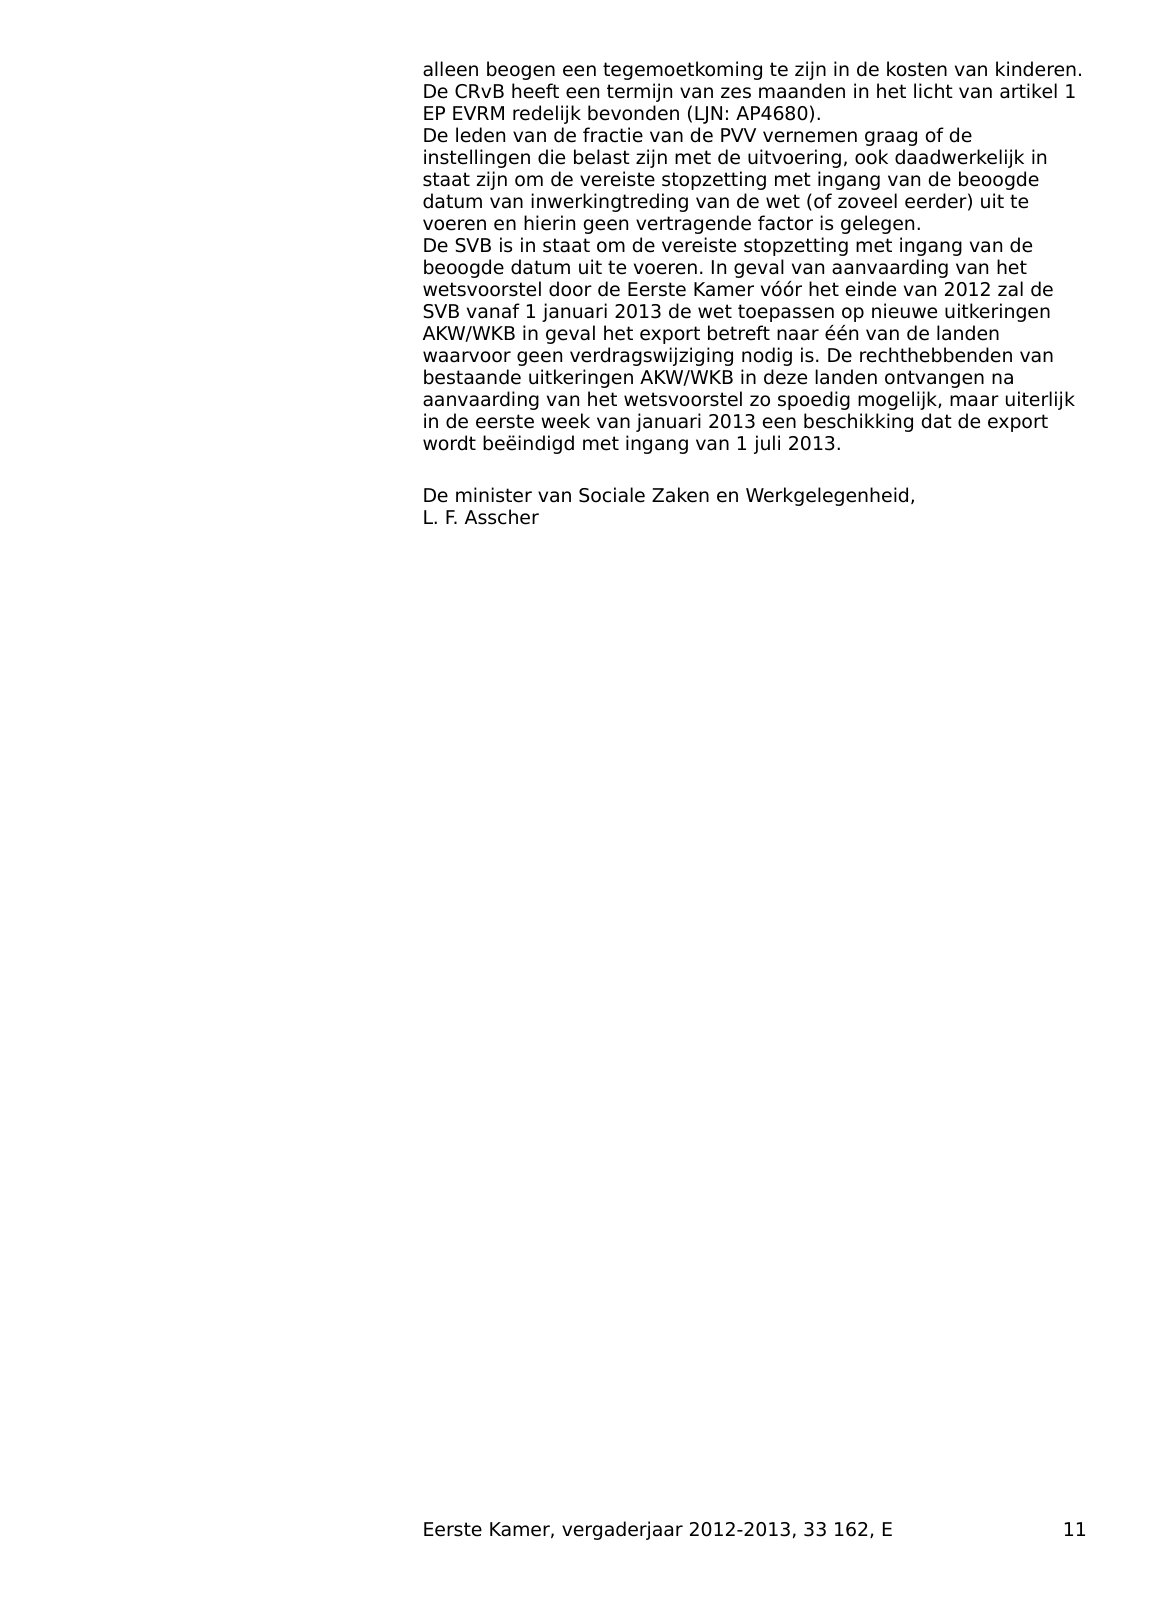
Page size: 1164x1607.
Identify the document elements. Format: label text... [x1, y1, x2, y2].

text De leden van de fractie van de PVV vernemen graag of de instellingen die belast zijn met de uitvoering, ook daadwerkelijk in staat zijn om de vereiste stopzetting met ingang van de beoogde datum van inwerkingtreding van de wet (of zoveel eerder) uit te voeren en hierin geen vertragende factor is gelegen. [422, 125, 1087, 235]
text De minister van Sociale Zaken en Werkgelegenheid, L. F. Asscher [422, 485, 1087, 529]
text alleen beogen een tegemoetkoming te zijn in de kosten van kinderen. De CRvB heeft een termijn van zes maanden in het licht van artikel 1 EP EVRM redelijk bevonden (LJN: AP4680). [422, 59, 1087, 125]
text De SVB is in staat om de vereiste stopzetting met ingang van de beoogde datum uit te voeren. In geval van aanvaarding van het wetsvoorstel door de Eerste Kamer vóór het einde van 2012 zal de SVB vanaf 1 januari 2013 de wet toepassen op nieuwe uitkeringen AKW/WKB in geval het export betreft naar één van de landen waarvoor geen verdragswijziging nodig is. De rechthebbenden van bestaande uitkeringen AKW/WKB in deze landen ontvangen na aanvaarding van het wetsvoorstel zo spoedig mogelijk, maar uiterlijk in de eerste week van januari 2013 een beschikking dat de export wordt beëindigd met ingang van 1 juli 2013. [422, 235, 1087, 455]
